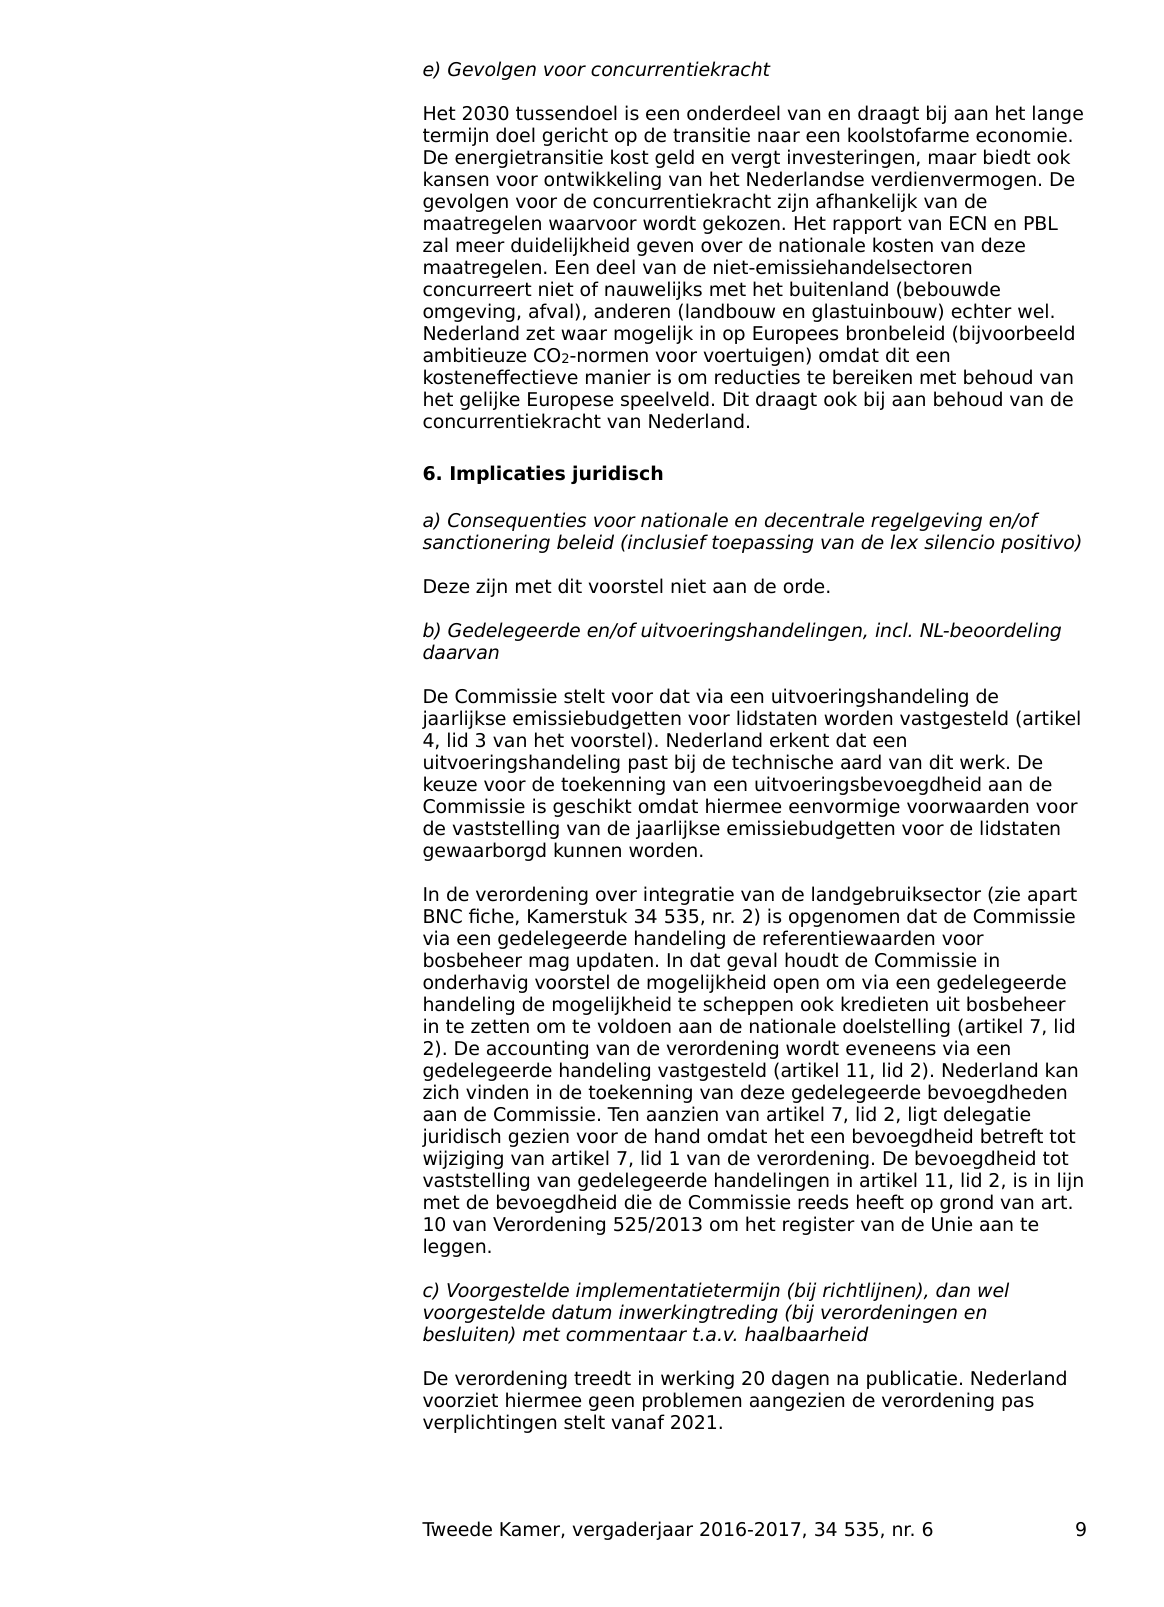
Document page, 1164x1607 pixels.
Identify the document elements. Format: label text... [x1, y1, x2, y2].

text In de verordening over integratie van de landgebruiksector (zie apart BNC fiche, Kamerstuk 34 535, nr. 2) is opgenomen dat de Commissie via een gedelegeerde handeling de referentiewaarden voor bosbeheer mag updaten. In dat geval houdt de Commissie in onderhavig voorstel de mogelijkheid open om via een gedelegeerde handeling de mogelijkheid te scheppen ook kredieten uit bosbeheer in te zetten om te voldoen aan de nationale doelstelling (artikel 7, lid 2). De accounting van de verordening wordt eveneens via een gedelegeerde handeling vastgesteld (artikel 11, lid 2). Nederland kan zich vinden in de toekenning van deze gedelegeerde bevoegdheden aan de Commissie. Ten aanzien van artikel 7, lid 2, ligt delegatie juridisch gezien voor de hand omdat het een bevoegdheid betreft tot wijziging van artikel 7, lid 1 van de verordening. De bevoegdheid tot vaststelling van gedelegeerde handelingen in artikel 11, lid 2, is in lijn met de bevoegdheid die de Commissie reeds heeft op grond van art. 10 van Verordening 525/2013 om het register van de Unie aan te leggen. [422, 884, 1087, 1258]
subtitle b) Gedelegeerde en/of uitvoeringshandelingen, incl. NL-beoordeling daarvan [422, 620, 1087, 664]
text De Commissie stelt voor dat via een uitvoeringshandeling de jaarlijkse emissiebudgetten voor lidstaten worden vastgesteld (artikel 4, lid 3 van het voorstel). Nederland erkent dat een uitvoeringshandeling past bij de technische aard van dit werk. De keuze voor de toekenning van een uitvoeringsbevoegdheid aan de Commissie is geschikt omdat hiermee eenvormige voorwaarden voor de vaststelling van de jaarlijkse emissiebudgetten voor de lidstaten gewaarborgd kunnen worden. [422, 686, 1087, 862]
text Deze zijn met dit voorstel niet aan de orde. [422, 576, 1087, 598]
subtitle a) Consequenties voor nationale en decentrale regelgeving en/of sanctionering beleid (inclusief toepassing van de lex silencio positivo) [422, 510, 1087, 554]
text De verordening treedt in werking 20 dagen na publicatie. Nederland voorziet hiermee geen problemen aangezien de verordening pas verplichtingen stelt vanaf 2021. [422, 1368, 1087, 1434]
text Het 2030 tussendoel is een onderdeel van en draagt bij aan het lange termijn doel gericht op de transitie naar een koolstofarme economie. De energietransitie kost geld en vergt investeringen, maar biedt ook kansen voor ontwikkeling van het Nederlandse verdienvermogen. De gevolgen voor de concurrentiekracht zijn afhankelijk van de maatregelen waarvoor wordt gekozen. Het rapport van ECN en PBL zal meer duidelijkheid geven over de nationale kosten van deze maatregelen. Een deel van de niet-emissiehandelsectoren concurreert niet of nauwelijks met het buitenland (bebouwde omgeving, afval), anderen (landbouw en glastuinbouw) echter wel. Nederland zet waar mogelijk in op Europees bronbeleid (bijvoorbeeld ambitieuze CO2-normen voor voertuigen) omdat dit een kosteneffectieve manier is om reducties te bereiken met behoud van het gelijke Europese speelveld. Dit draagt ook bij aan behoud van de concurrentiekracht van Nederland. [422, 103, 1087, 433]
subtitle e) Gevolgen voor concurrentiekracht [422, 59, 1087, 81]
subtitle 6. Implicaties juridisch [422, 463, 1087, 485]
subtitle c) Voorgestelde implementatietermijn (bij richtlijnen), dan wel voorgestelde datum inwerkingtreding (bij verordeningen en besluiten) met commentaar t.a.v. haalbaarheid [422, 1280, 1087, 1346]
